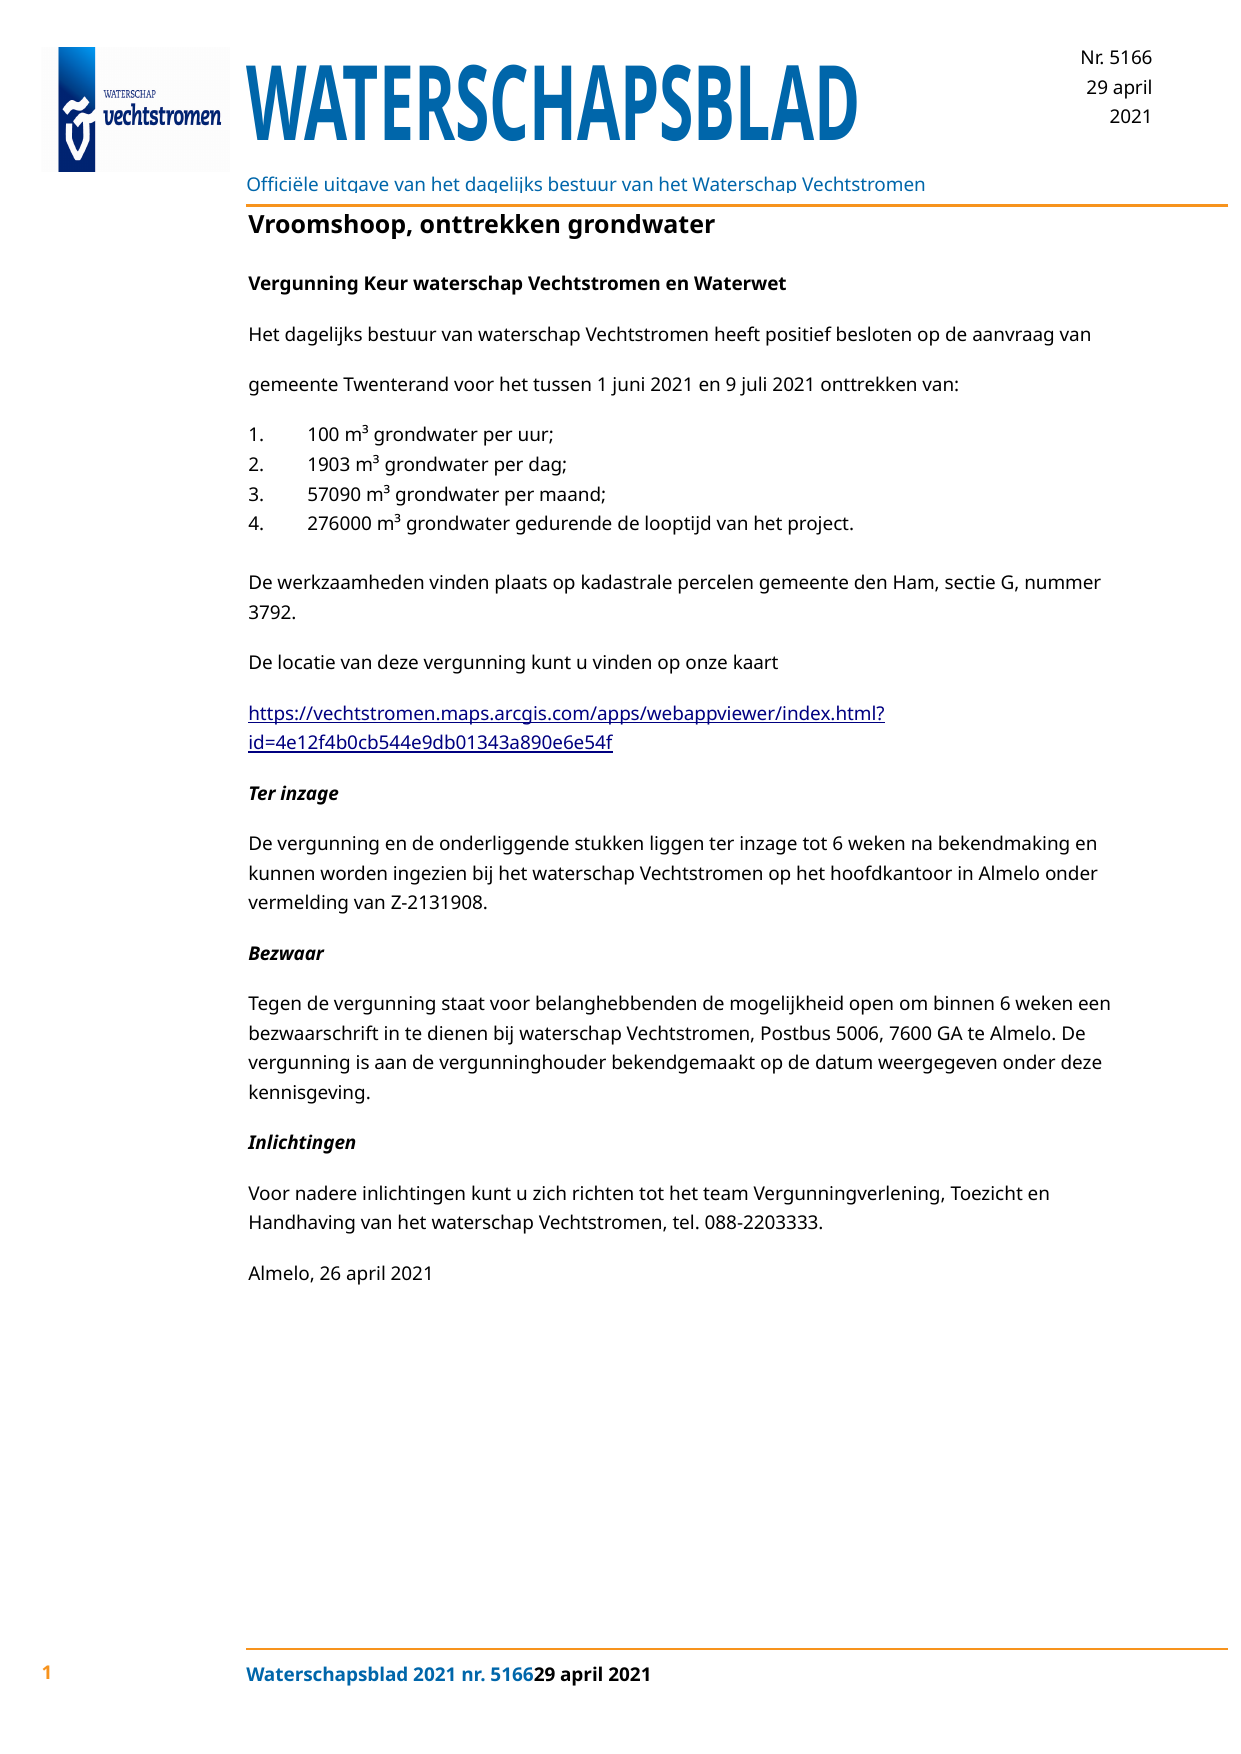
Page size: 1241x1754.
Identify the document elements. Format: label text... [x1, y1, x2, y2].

list 100 m³ grondwater per uur; [248, 422, 1152, 447]
text Bezwaar [248, 940, 1152, 966]
text De vergunning en de onderliggende stukken liggen ter inzage tot 6 weken na bekendmaking en kunnen worden ingezien bij het waterschap Vechtstromen op het hoofdkantoor in Almelo onder vermelding van Z-2131908. [248, 830, 1152, 915]
text De werkzaamheden vinden plaats op kadastrale percelen gemeente den Ham, sectie G, nummer 3792. [248, 569, 1152, 625]
picture [41, 47, 231, 172]
text Ter inzage [248, 780, 1152, 806]
text Almelo, 26 april 2021 [248, 1260, 1152, 1286]
list 57090 m³ grondwater per maand; [248, 481, 1152, 506]
text Voor nadere inlichtingen kunt u zich richten tot het team Vergunningverlening, Toezicht en Handhaving van het waterschap Vechtstromen, tel. 088-2203333. [248, 1180, 1152, 1235]
list 276000 m³ grondwater gedurende de looptijd van het project. [248, 510, 1152, 536]
list 1903 m³ grondwater per dag; [248, 451, 1152, 477]
text https://vechtstromen.maps.arcgis.com/apps/webappviewer/index.html?id=4e12f4b0cb544e9db01343a890e6e54f [248, 700, 1152, 755]
text Inlichtingen [248, 1129, 1152, 1155]
text Vergunning Keur waterschap Vechtstromen en Waterwet [248, 270, 1152, 296]
text Vroomshoop, onttrekken grondwater [248, 207, 1152, 241]
text gemeente Twenterand voor het tussen 1 juni 2021 en 9 juli 2021 onttrekken van: [248, 371, 1152, 397]
text Tegen de vergunning staat voor belanghebbenden de mogelijkheid open om binnen 6 weken een bezwaarschrift in te dienen bij waterschap Vechtstromen, Postbus 5006, 7600 GA te Almelo. De vergunning is aan de vergunninghouder bekendgemaakt op de datum weergegeven onder deze kennisgeving. [248, 990, 1152, 1105]
text Het dagelijks bestuur van waterschap Vechtstromen heeft positief besloten op de aanvraag van [248, 321, 1152, 346]
text De locatie van deze vergunning kunt u vinden op onze kaart [248, 649, 1152, 675]
